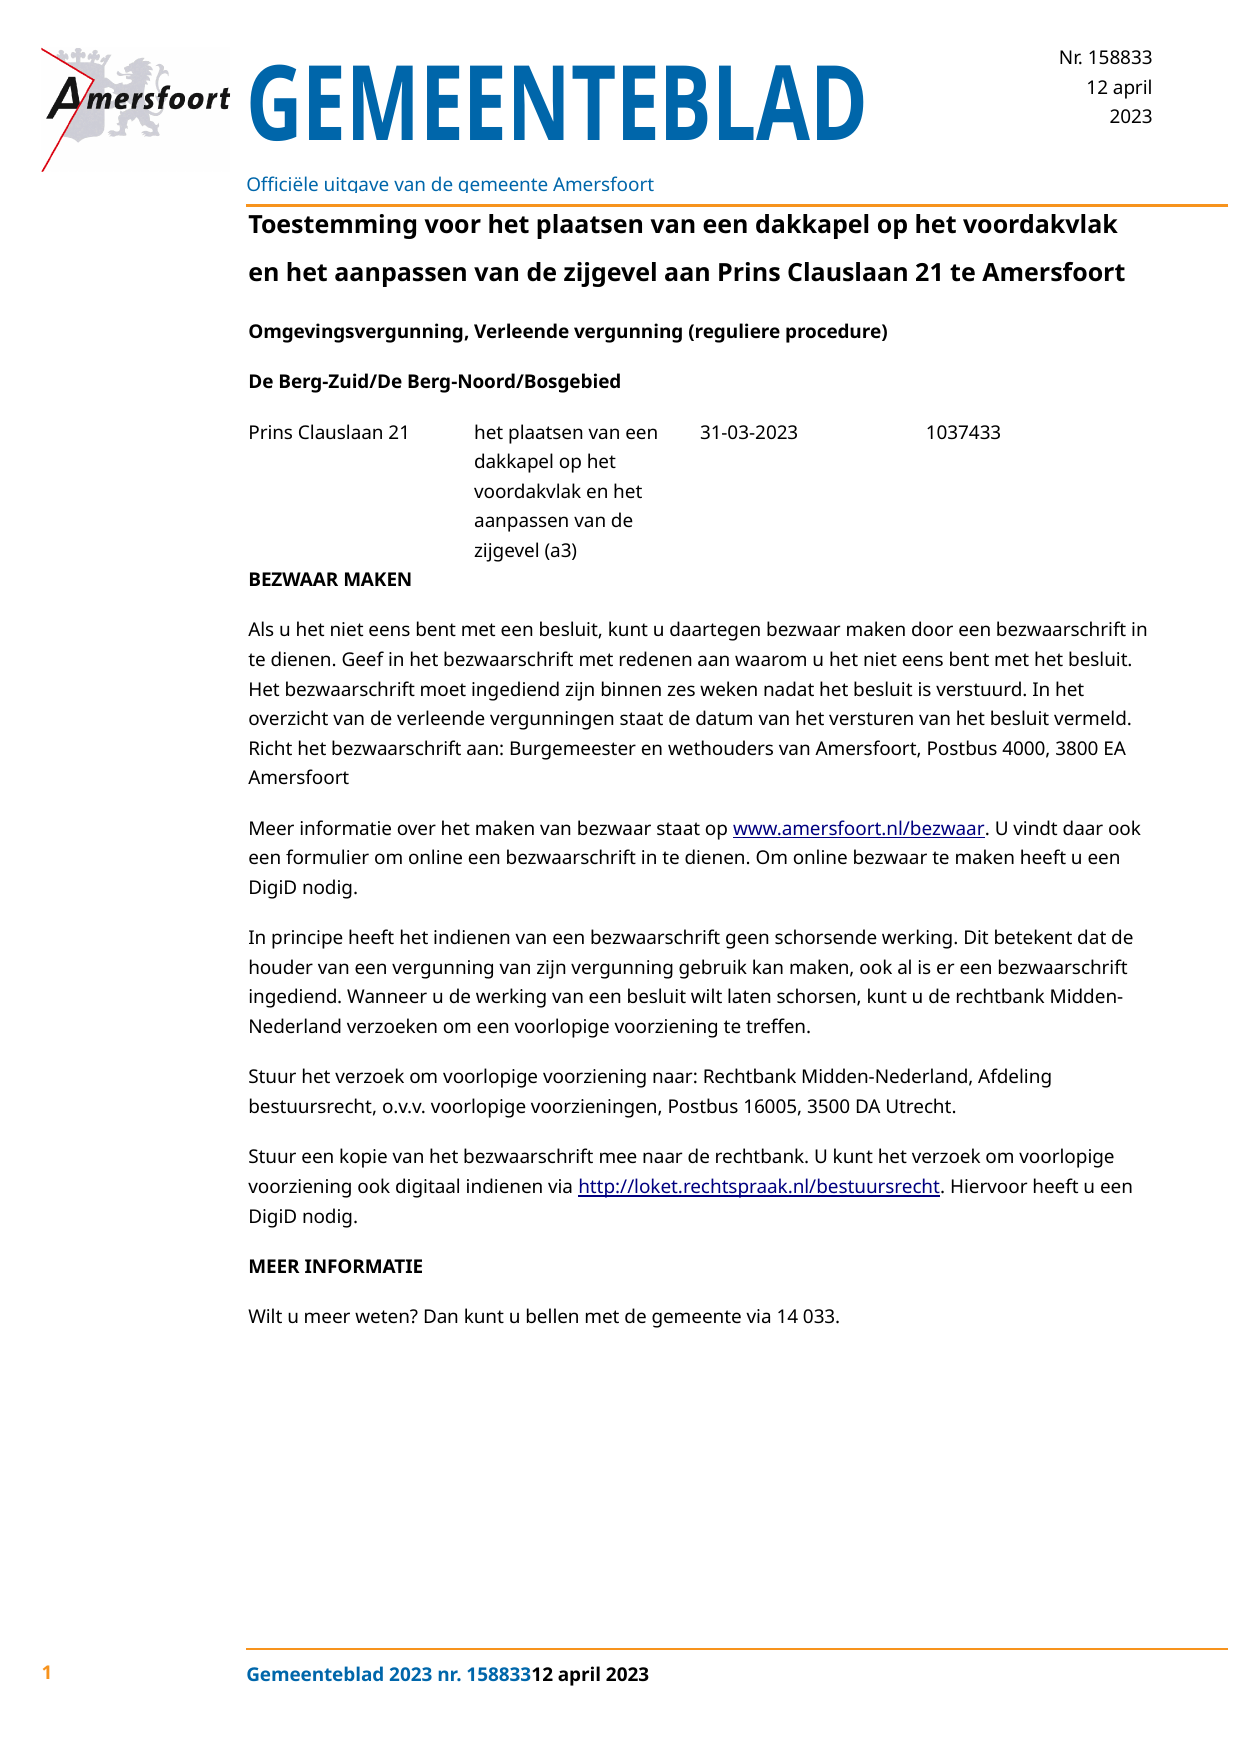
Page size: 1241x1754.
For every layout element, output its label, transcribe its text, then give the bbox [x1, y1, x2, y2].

text Toestemming voor het plaatsen van een dakkapel op het voordakvlak en het aanpassen van de zijgevel aan Prins Clauslaan 21 te Amersfoort [248, 207, 1152, 288]
table_header 1037433 [926, 419, 1152, 563]
text MEER INFORMATIE [248, 1253, 1152, 1279]
text Omgevingsvergunning, Verleende vergunning (reguliere procedure) [248, 318, 1152, 344]
text Stuur een kopie van het bezwaarschrift mee naar de rechtbank. U kunt het verzoek om voorlopige voorziening ook digitaal indienen via http://loket.rechtspraak.nl/bestuursrecht. Hiervoor heeft u een DigiD nodig. [248, 1144, 1152, 1228]
text BEZWAAR MAKEN [248, 566, 1152, 592]
text De Berg-Zuid/De Berg-Noord/Bosgebied [248, 368, 1152, 394]
text Meer informatie over het maken van bezwaar staat op www.amersfoort.nl/bezwaar. U vindt daar ook een formulier om online een bezwaarschrift in te dienen. Om online bezwaar te maken heeft u een DigiD nodig. [248, 815, 1152, 900]
text Stuur het verzoek om voorlopige voorziening naar: Rechtbank Midden-Nederland, Afdeling bestuursrecht, o.v.v. voorlopige voorzieningen, Postbus 16005, 3500 DA Utrecht. [248, 1064, 1152, 1119]
table_header 31-03-2023 [700, 419, 926, 563]
text Wilt u meer weten? Dan kunt u bellen met de gemeente via 14 033. [248, 1304, 1152, 1329]
table_header het plaatsen van een dakkapel op het voordakvlak en het aanpassen van de zijgevel (a3) [474, 419, 700, 563]
table_header Prins Clauslaan 21 [248, 419, 474, 563]
picture [41, 47, 231, 172]
text Als u het niet eens bent met een besluit, kunt u daartegen bezwaar maken door een bezwaarschrift in te dienen. Geef in het bezwaarschrift met redenen aan waarom u het niet eens bent met het besluit. Het bezwaarschrift moet ingediend zijn binnen zes weken nadat het besluit is verstuurd. In het overzicht van de verleende vergunningen staat de datum van het versturen van het besluit vermeld. Richt het bezwaarschrift aan: Burgemeester en wethouders van Amersfoort, Postbus 4000, 3800 EA Amersfoort [248, 617, 1152, 790]
text In principe heeft het indienen van een bezwaarschrift geen schorsende werking. Dit betekent dat de houder van een vergunning van zijn vergunning gebruik kan maken, ook al is er een bezwaarschrift ingediend. Wanneer u de werking van een besluit wilt laten schorsen, kunt u de rechtbank Midden-Nederland verzoeken om een voorlopige voorziening te treffen. [248, 924, 1152, 1039]
